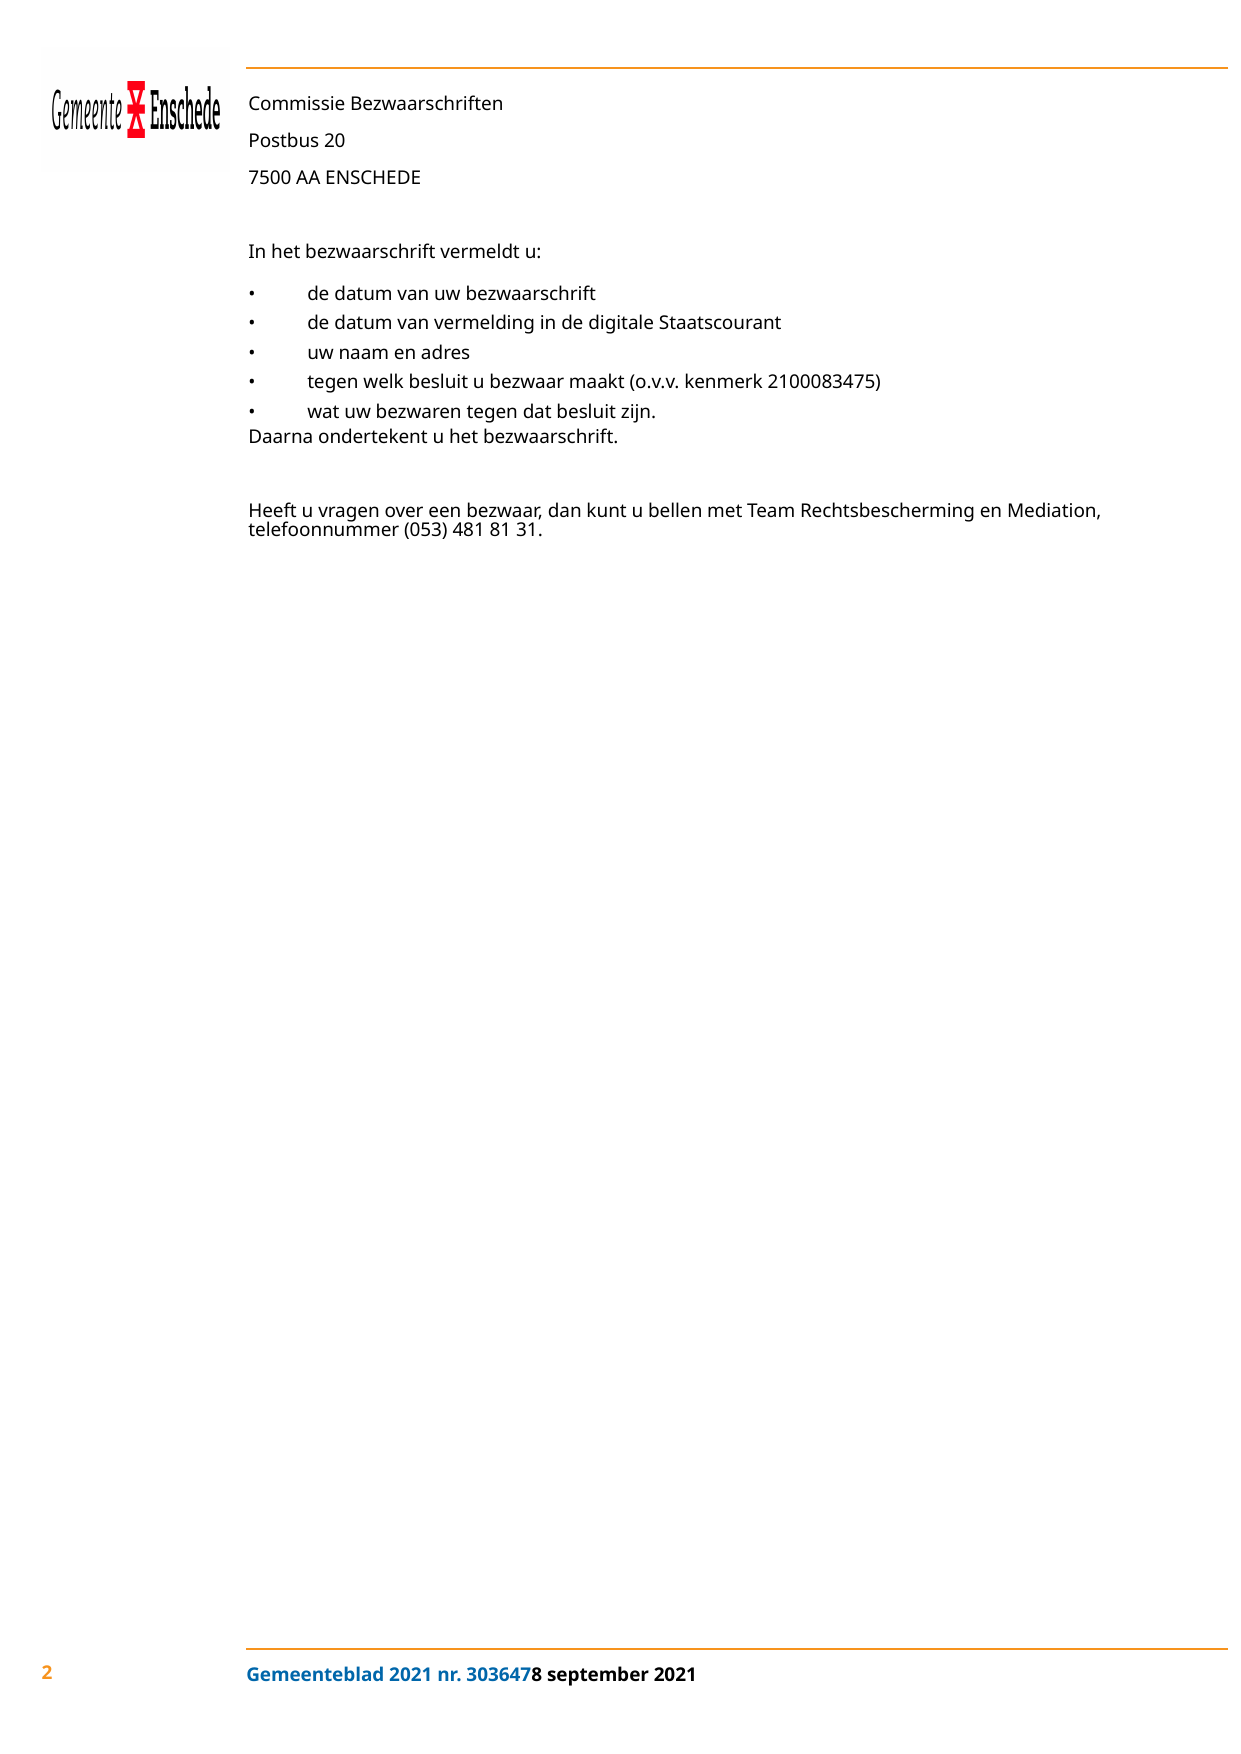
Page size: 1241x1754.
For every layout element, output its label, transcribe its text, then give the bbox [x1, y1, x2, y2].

text 7500 AA ENSCHEDE [248, 169, 1152, 188]
list wat uw bezwaren tegen dat besluit zijn. [248, 398, 1152, 424]
text In het bezwaarschrift vermeldt u: [248, 243, 1152, 262]
picture [41, 47, 231, 172]
text Daarna ondertekent u het bezwaarschrift. [248, 428, 1152, 447]
text Postbus 20 [248, 132, 1152, 151]
text Heeft u vragen over een bezwaar, dan kunt u bellen met Team Rechtsbescherming en Mediation, telefoonnummer (053) 481 81 31. [248, 502, 1152, 540]
list de datum van uw bezwaarschrift [248, 280, 1152, 305]
list uw naam en adres [248, 339, 1152, 364]
list tegen welk besluit u bezwaar maakt (o.v.v. kenmerk 2100083475) [248, 368, 1152, 394]
text Commissie Bezwaarschriften [248, 95, 1152, 114]
list de datum van vermelding in de digitale Staatscourant [248, 309, 1152, 335]
